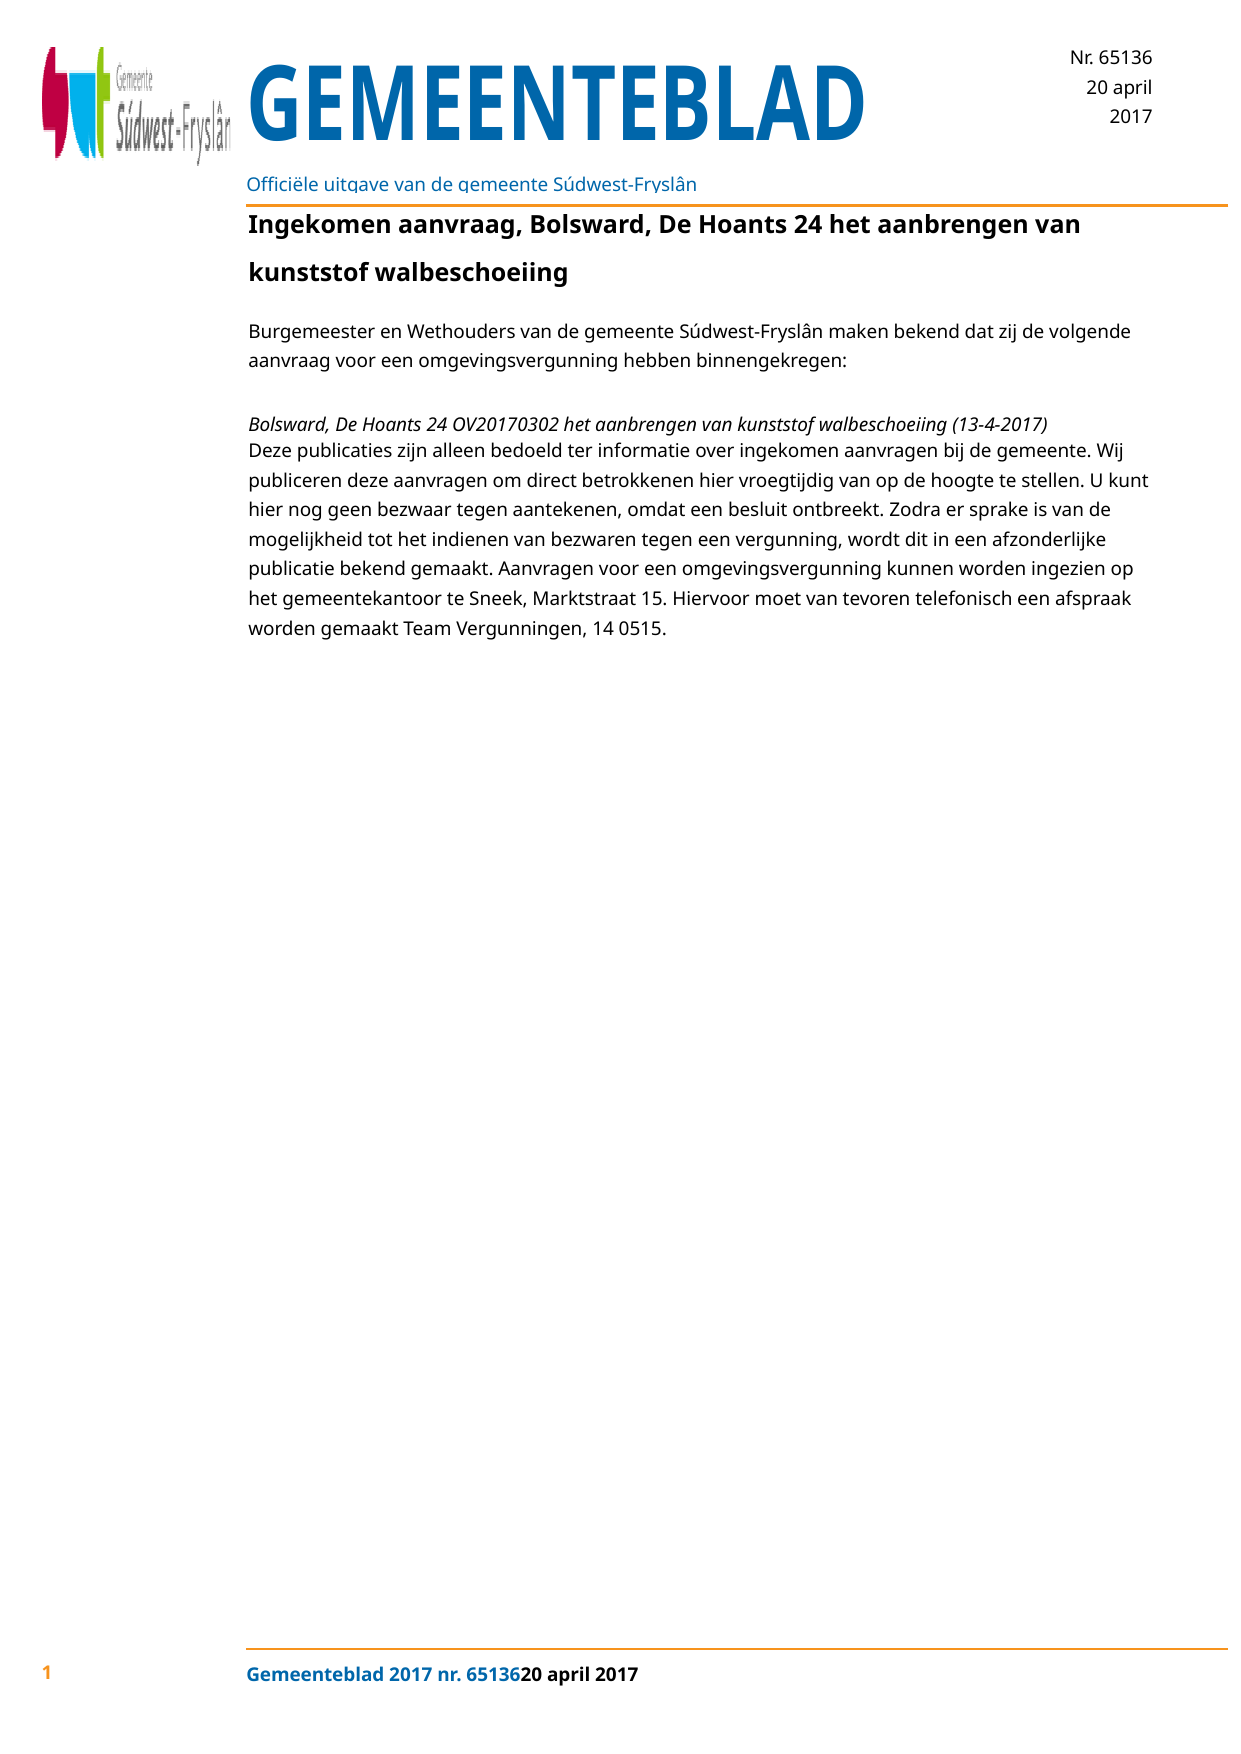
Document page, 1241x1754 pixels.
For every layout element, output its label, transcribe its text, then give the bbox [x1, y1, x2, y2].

text Burgemeester en Wethouders van de gemeente Súdwest-Fryslân maken bekend dat zij de volgende aanvraag voor een omgevingsvergunning hebben binnengekregen: [248, 318, 1152, 373]
text Deze publicaties zijn alleen bedoeld ter informatie over ingekomen aanvragen bij de gemeente. Wij publiceren deze aanvragen om direct betrokkenen hier vroegtijdig van op de hoogte te stellen. U kunt hier nog geen bezwaar tegen aantekenen, omdat een besluit ontbreekt. Zodra er sprake is van de mogelijkheid tot het indienen van bezwaren tegen een vergunning, wordt dit in een afzonderlijke publicatie bekend gemaakt. Aanvragen voor een omgevingsvergunning kunnen worden ingezien op het gemeentekantoor te Sneek, Marktstraat 15. Hiervoor moet van tevoren telefonisch een afspraak worden gemaakt Team Vergunningen, 14 0515. [248, 437, 1152, 640]
picture [41, 47, 231, 172]
text Ingekomen aanvraag, Bolsward, De Hoants 24 het aanbrengen van kunststof walbeschoeiing [248, 207, 1152, 288]
text Bolsward, De Hoants 24 OV20170302 het aanbrengen van kunststof walbeschoeiing (13-4-2017) [248, 411, 1152, 437]
